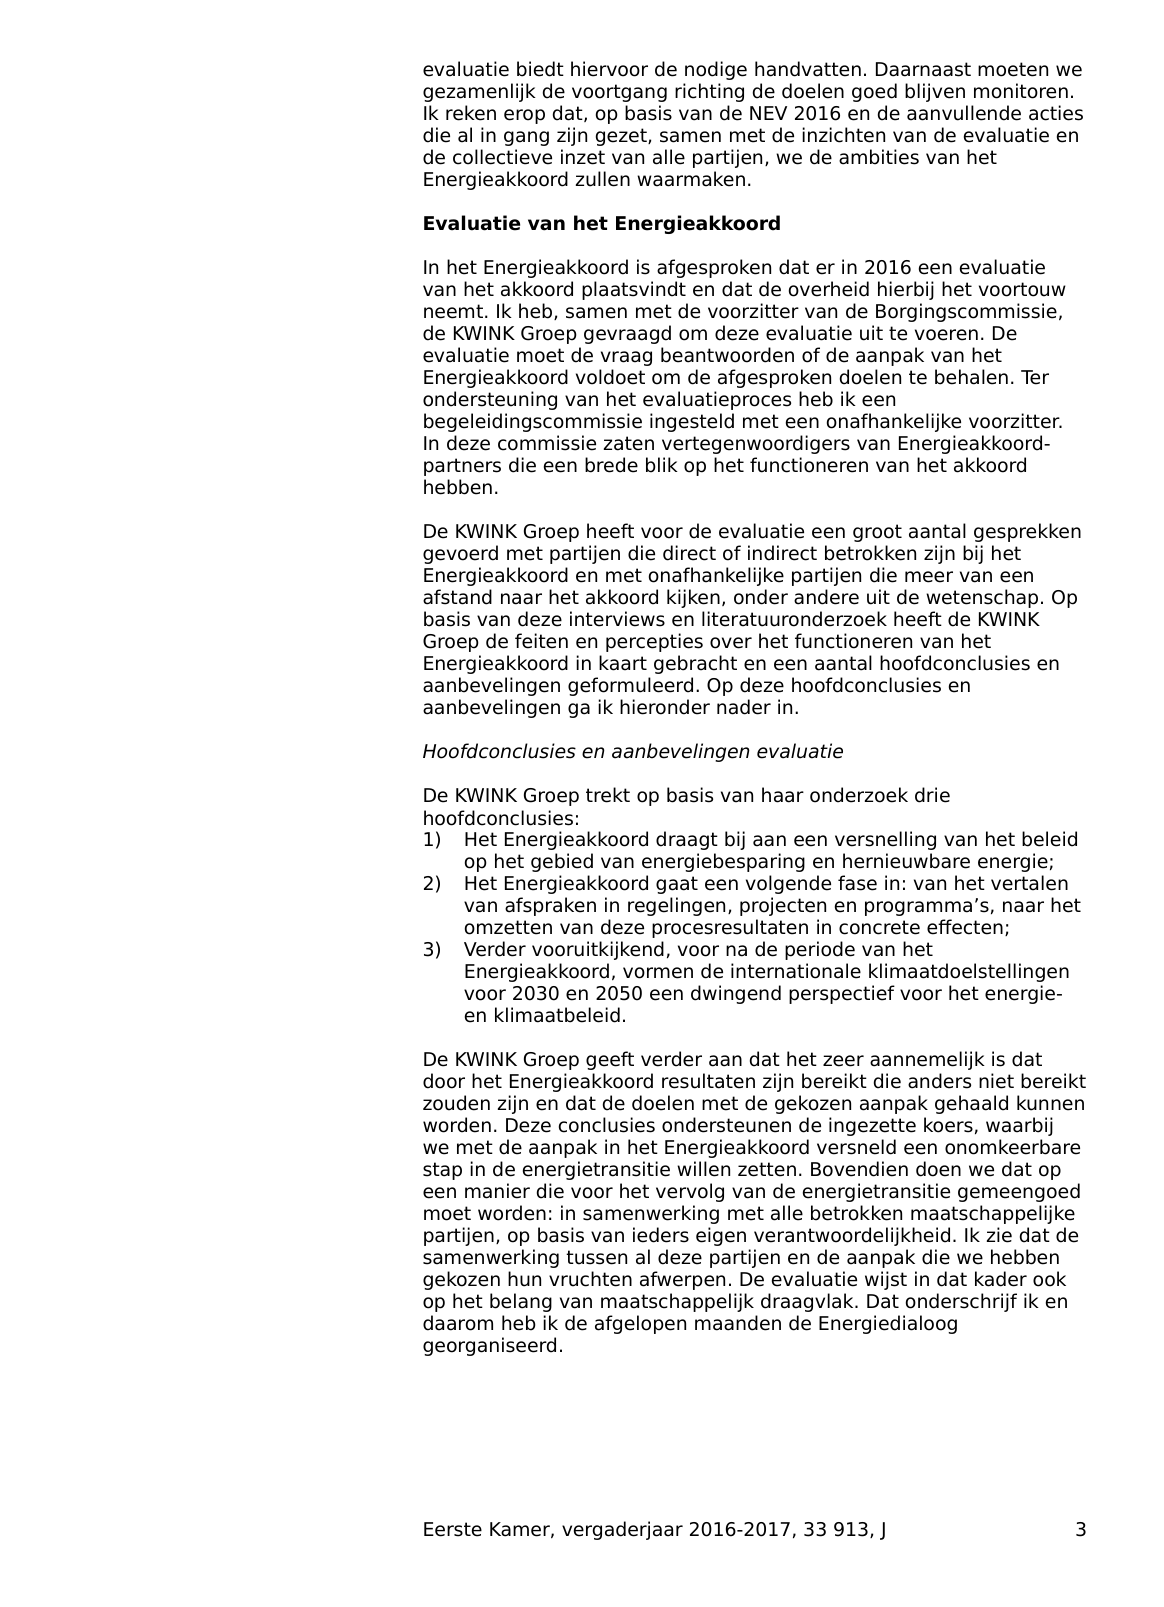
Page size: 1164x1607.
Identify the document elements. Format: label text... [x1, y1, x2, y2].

text 2) Het Energieakkoord gaat een volgende fase in: van het vertalen van afspraken in regelingen, projecten en programma’s, naar het omzetten van deze procesresultaten in concrete effecten; [422, 873, 1087, 939]
text In het Energieakkoord is afgesproken dat er in 2016 een evaluatie van het akkoord plaatsvindt en dat de overheid hierbij het voortouw neemt. Ik heb, samen met de voorzitter van de Borgingscommissie, de KWINK Groep gevraagd om deze evaluatie uit te voeren. De evaluatie moet de vraag beantwoorden of de aanpak van het Energieakkoord voldoet om de afgesproken doelen te behalen. Ter ondersteuning van het evaluatieproces heb ik een begeleidingscommissie ingesteld met een onafhankelijke voorzitter. In deze commissie zaten vertegenwoordigers van Energieakkoord-partners die een brede blik op het functioneren van het akkoord hebben. [422, 257, 1087, 499]
subtitle Hoofdconclusies en aanbevelingen evaluatie [422, 741, 1087, 763]
text De KWINK Groep geeft verder aan dat het zeer aannemelijk is dat door het Energieakkoord resultaten zijn bereikt die anders niet bereikt zouden zijn en dat de doelen met de gekozen aanpak gehaald kunnen worden. Deze conclusies ondersteunen de ingezette koers, waarbij we met de aanpak in het Energieakkoord versneld een onomkeerbare stap in de energietransitie willen zetten. Bovendien doen we dat op een manier die voor het vervolg van de energietransitie gemeengoed moet worden: in samenwerking met alle betrokken maatschappelijke partijen, op basis van ieders eigen verantwoordelijkheid. Ik zie dat de samenwerking tussen al deze partijen en de aanpak die we hebben gekozen hun vruchten afwerpen. De evaluatie wijst in dat kader ook op het belang van maatschappelijk draagvlak. Dat onderschrijf ik en daarom heb ik de afgelopen maanden de Energiedialoog georganiseerd. [422, 1049, 1087, 1357]
text 3) Verder vooruitkijkend, voor na de periode van het Energieakkoord, vormen de internationale klimaatdoelstellingen voor 2030 en 2050 een dwingend perspectief voor het energie- en klimaatbeleid. [422, 939, 1087, 1027]
text evaluatie biedt hiervoor de nodige handvatten. Daarnaast moeten we gezamenlijk de voortgang richting de doelen goed blijven monitoren. Ik reken erop dat, op basis van de NEV 2016 en de aanvullende acties die al in gang zijn gezet, samen met de inzichten van de evaluatie en de collectieve inzet van alle partijen, we de ambities van het Energieakkoord zullen waarmaken. [422, 59, 1087, 191]
text De KWINK Groep trekt op basis van haar onderzoek drie hoofdconclusies: [422, 785, 1087, 829]
subtitle Evaluatie van het Energieakkoord [422, 213, 1087, 235]
text 1) Het Energieakkoord draagt bij aan een versnelling van het beleid op het gebied van energiebesparing en hernieuwbare energie; [422, 829, 1087, 873]
text De KWINK Groep heeft voor de evaluatie een groot aantal gesprekken gevoerd met partijen die direct of indirect betrokken zijn bij het Energieakkoord en met onafhankelijke partijen die meer van een afstand naar het akkoord kijken, onder andere uit de wetenschap. Op basis van deze interviews en literatuuronderzoek heeft de KWINK Groep de feiten en percepties over het functioneren van het Energieakkoord in kaart gebracht en een aantal hoofdconclusies en aanbevelingen geformuleerd. Op deze hoofdconclusies en aanbevelingen ga ik hieronder nader in. [422, 521, 1087, 719]
